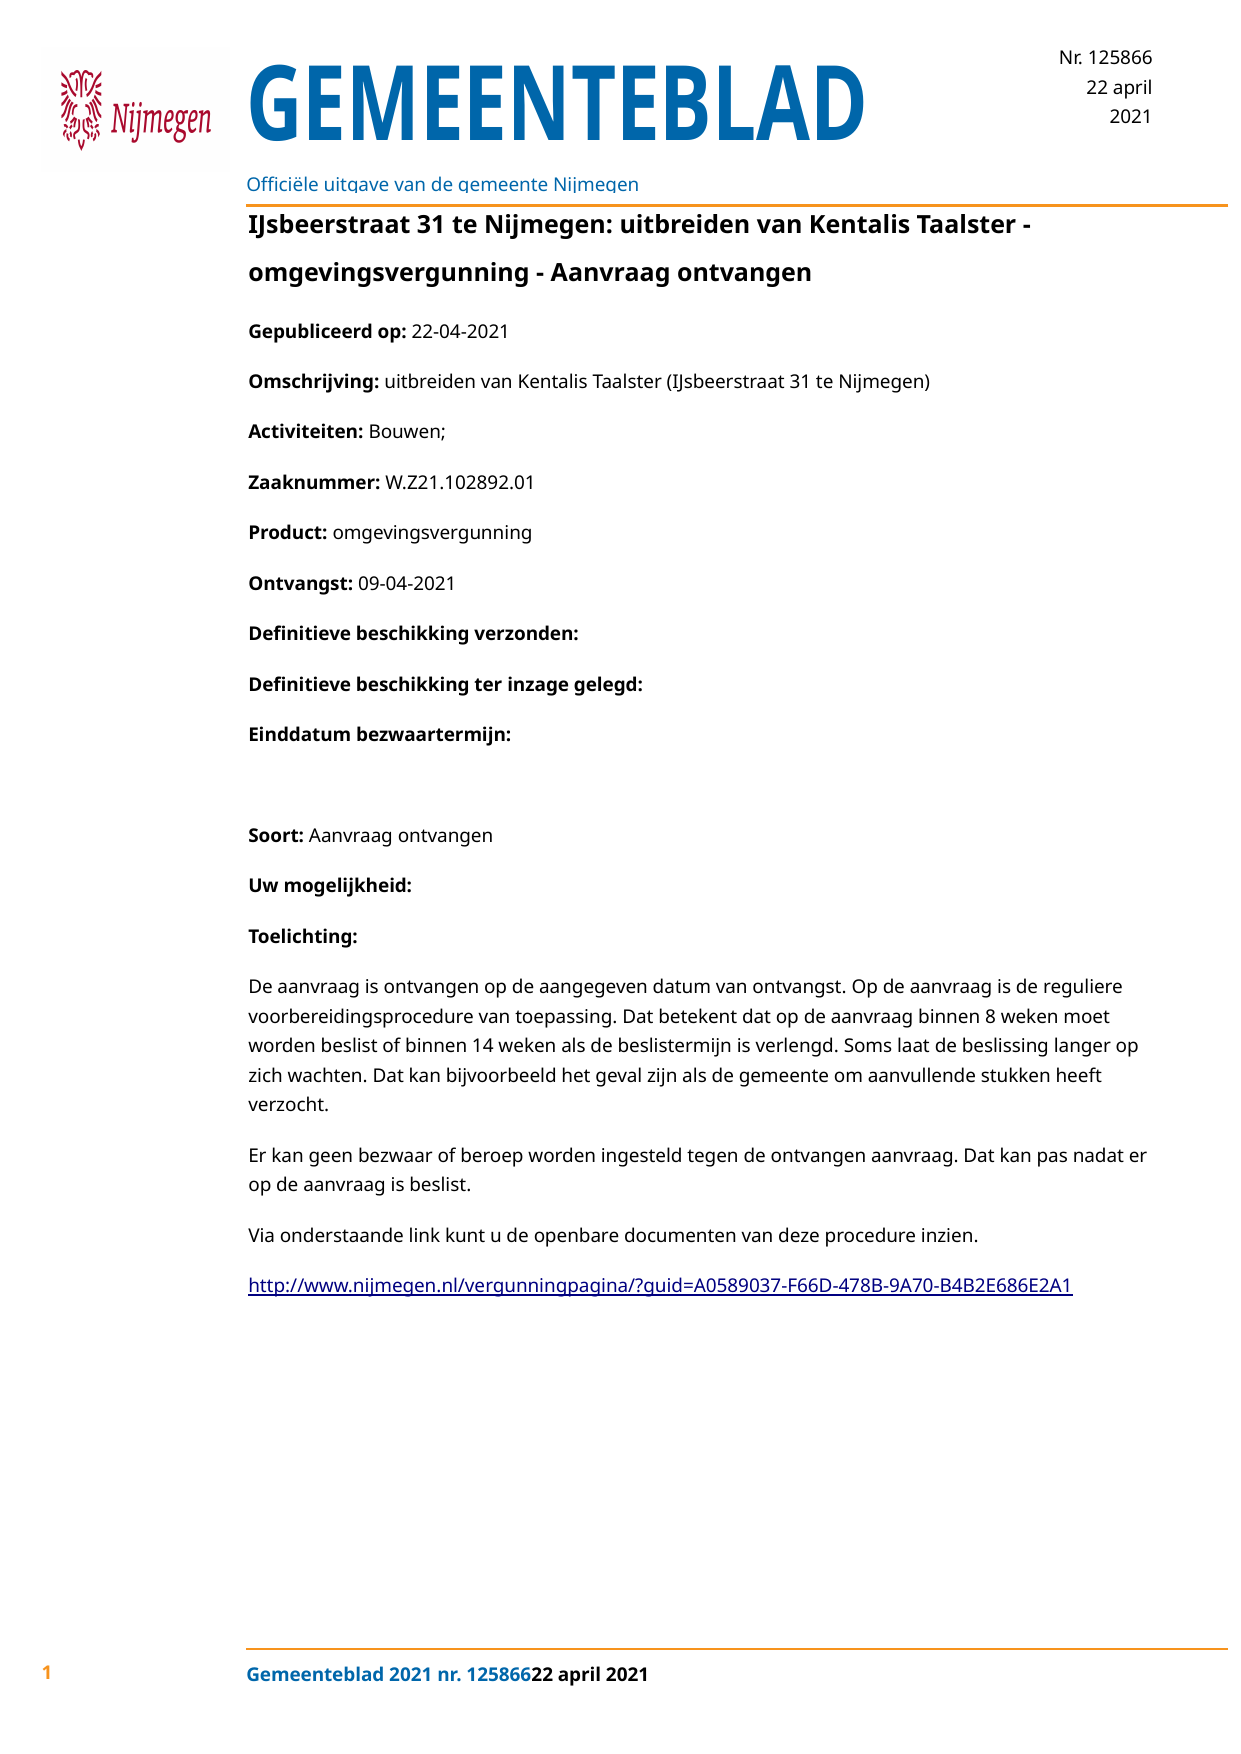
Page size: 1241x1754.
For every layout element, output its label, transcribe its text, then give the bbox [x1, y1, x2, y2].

text De aanvraag is ontvangen op de aangegeven datum van ontvangst. Op de aanvraag is de reguliere voorbereidingsprocedure van toepassing. Dat betekent dat op de aanvraag binnen 8 weken moet worden beslist of binnen 14 weken als de beslistermijn is verlengd. Soms laat de beslissing langer op zich wachten. Dat kan bijvoorbeeld het geval zijn als de gemeente om aanvullende stukken heeft verzocht. [248, 973, 1152, 1117]
text Omschrijving: uitbreiden van Kentalis Taalster (IJsbeerstraat 31 te Nijmegen) [248, 368, 1152, 394]
text Product: omgevingsvergunning [248, 519, 1152, 545]
text Via onderstaande link kunt u de openbare documenten van deze procedure inzien. [248, 1222, 1152, 1248]
text Einddatum bezwaartermijn: [248, 721, 1152, 747]
text Gepubliceerd op: 22-04-2021 [248, 318, 1152, 344]
text Toelichting: [248, 923, 1152, 949]
text Definitieve beschikking ter inzage gelegd: [248, 671, 1152, 697]
text Zaaknummer: W.Z21.102892.01 [248, 469, 1152, 495]
text Uw mogelijkheid: [248, 872, 1152, 898]
text Ontvangst: 09-04-2021 [248, 570, 1152, 596]
text Soort: Aanvraag ontvangen [248, 822, 1152, 848]
text Definitieve beschikking verzonden: [248, 620, 1152, 646]
text Activiteiten: Bouwen; [248, 419, 1152, 444]
picture [41, 47, 231, 172]
text http://www.nijmegen.nl/vergunningpagina/?guid=A0589037-F66D-478B-9A70-B4B2E686E2A1 [248, 1272, 1152, 1298]
text IJsbeerstraat 31 te Nijmegen: uitbreiden van Kentalis Taalster - omgevingsvergunning - Aanvraag ontvangen [248, 207, 1152, 288]
text Er kan geen bezwaar of beroep worden ingesteld tegen de ontvangen aanvraag. Dat kan pas nadat er op de aanvraag is beslist. [248, 1142, 1152, 1197]
